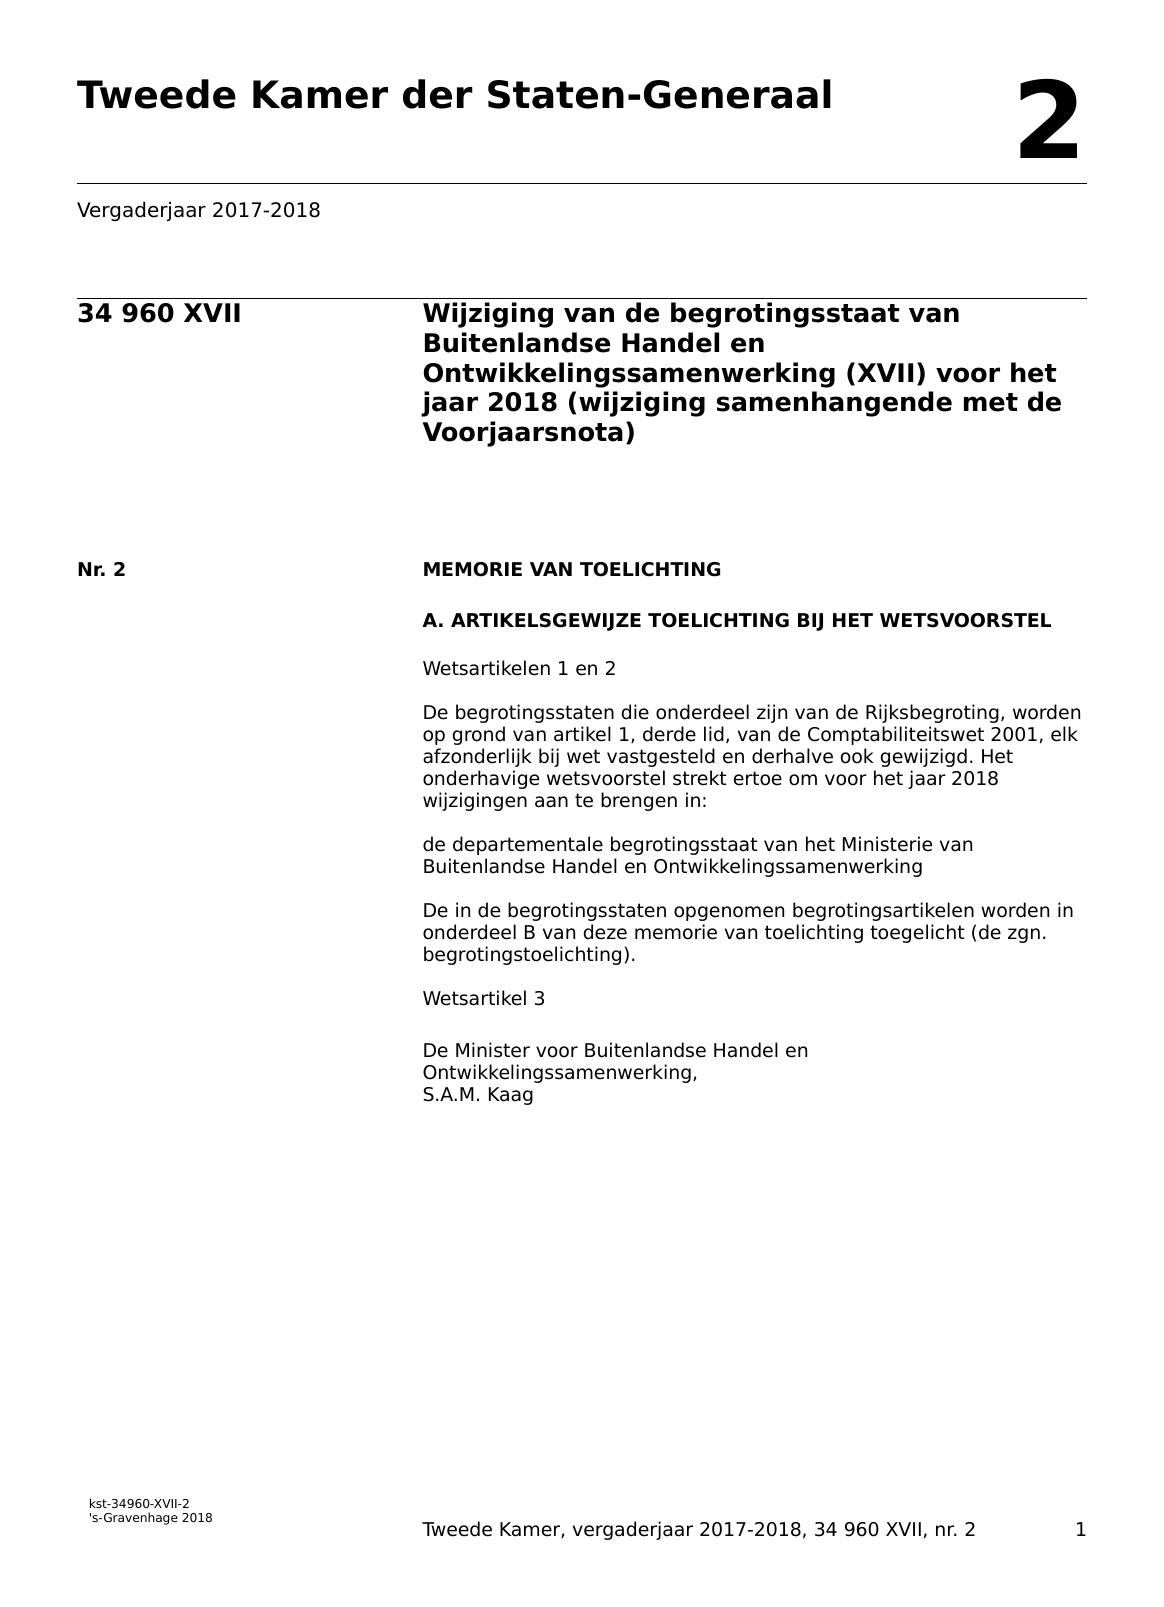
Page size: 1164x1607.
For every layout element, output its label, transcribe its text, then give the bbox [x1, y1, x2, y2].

text kst-34960-XVII-2 [88, 1497, 323, 1511]
text De begrotingsstaten die onderdeel zijn van de Rijksbegroting, worden op grond van artikel 1, derde lid, van de Comptabiliteitswet 2001, elk afzonderlijk bij wet vastgesteld en derhalve ook gewijzigd. Het onderhavige wetsvoorstel strekt ertoe om voor het jaar 2018 wijzigingen aan te brengen in: [422, 702, 1087, 811]
text De in de begrotingsstaten opgenomen begrotingsartikelen worden in onderdeel B van deze memorie van toelichting toegelicht (de zgn. begrotingstoelichting). [422, 900, 1087, 966]
text De Minister voor Buitenlandse Handel en Ontwikkelingssamenwerking, S.A.M. Kaag [422, 1040, 1087, 1106]
subtitle 34 960 XVII Wijziging van de begrotingsstaat van Buitenlandse Handel en Ontwikkelingssamenwerking (XVII) voor het jaar 2018 (wijziging samenhangende met de Voorjaarsnota) [77, 299, 1087, 447]
text 's-Gravenhage 2018 [88, 1511, 323, 1525]
table_header Tweede Kamer der Staten-Generaal [77, 59, 886, 183]
subtitle A. ARTIKELSGEWIJZE TOELICHTING BIJ HET WETSVOORSTEL [422, 610, 1087, 632]
subtitle Nr. 2 MEMORIE VAN TOELICHTING [77, 558, 1087, 580]
subtitle Wetsartikelen 1 en 2 [422, 657, 1087, 679]
table_header 2 [886, 59, 1087, 183]
table_cell Vergaderjaar 2017-2018 [77, 184, 1087, 298]
subtitle Wetsartikel 3 [422, 988, 1087, 1010]
text de departementale begrotingsstaat van het Ministerie van Buitenlandse Handel en Ontwikkelingssamenwerking [422, 834, 1087, 878]
